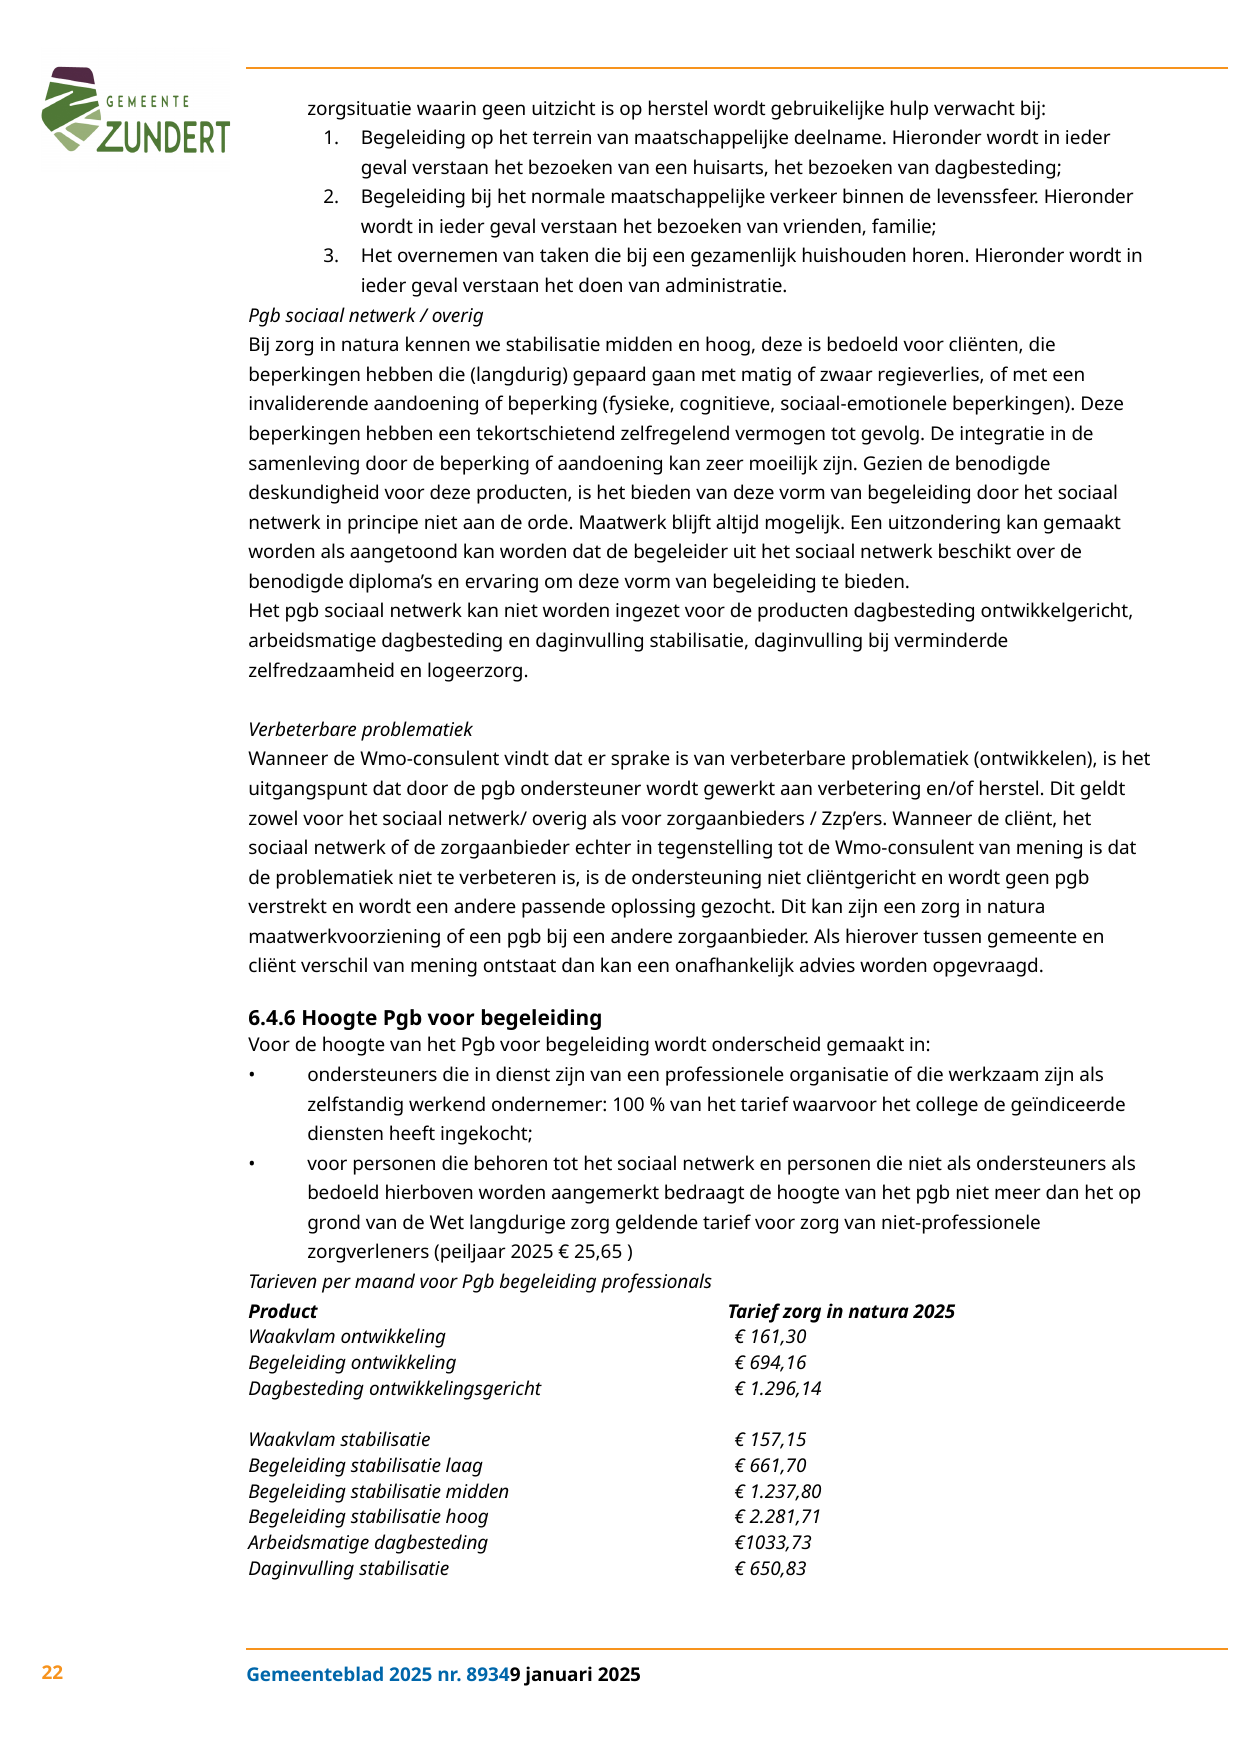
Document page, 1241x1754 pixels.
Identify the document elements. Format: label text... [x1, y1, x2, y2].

table_cell € 161,30 [727, 1324, 1152, 1349]
table_cell € 2.281,71 [727, 1504, 1152, 1529]
table_cell € 157,15 [727, 1427, 1152, 1452]
table_cell € 1.296,14 [727, 1375, 1152, 1401]
table_cell [727, 1581, 1152, 1607]
text Bij zorg in natura kennen we stabilisatie midden en hoog, deze is bedoeld voor cliënten, die beperkingen hebben die (langdurig) gepaard gaan met matig of zwaar regieverlies, of met een invaliderende aandoening of beperking (fysieke, cognitieve, sociaal-emotionele beperkingen). Deze beperkingen hebben een tekortschietend zelfregelend vermogen tot gevolg. De integratie in de samenleving door de beperking of aandoening kan zeer moeilijk zijn. Gezien de benodigde deskundigheid voor deze producten, is het bieden van deze vorm van begeleiding door het sociaal netwerk in principe niet aan de orde. Maatwerk blijft altijd mogelijk. Een uitzondering kan gemaakt worden als aangetoond kan worden dat de begeleider uit het sociaal netwerk beschikt over de benodigde diploma’s en ervaring om deze vorm van begeleiding te bieden. [248, 331, 1152, 594]
table_header Product [248, 1298, 727, 1324]
list Het overnemen van taken die bij een gezamenlijk huishouden horen. Hieronder wordt in ieder geval verstaan het doen van administratie. [323, 243, 1152, 298]
table_cell Begeleiding stabilisatie hoog [248, 1504, 727, 1529]
table_cell Dagbesteding ontwikkelingsgericht [248, 1375, 727, 1401]
list ondersteuners die in dienst zijn van een professionele organisatie of die werkzaam zijn als zelfstandig werkend ondernemer: 100 % van het tarief waarvoor het college de geïndiceerde diensten heeft ingekocht; [248, 1061, 1152, 1146]
text Voor de hoogte van het Pgb voor begeleiding wordt onderscheid gemaakt in: [248, 1032, 1152, 1057]
list voor personen die behoren tot het sociaal netwerk en personen die niet als ondersteuners als bedoeld hierboven worden aangemerkt bedraagt de hoogte van het pgb niet meer dan het op grond van de Wet langdurige zorg geldende tarief voor zorg van niet-professionele zorgverleners (peiljaar 2025 € 25,65 ) [248, 1150, 1152, 1264]
list Begeleiding op het terrein van maatschappelijke deelname. Hieronder wordt in ieder geval verstaan het bezoeken van een huisarts, het bezoeken van dagbesteding; [323, 124, 1152, 180]
table_cell € 1.237,80 [727, 1478, 1152, 1504]
table_cell Begeleiding stabilisatie midden [248, 1478, 727, 1504]
table_cell Arbeidsmatige dagbesteding [248, 1530, 727, 1555]
table_cell € 661,70 [727, 1452, 1152, 1478]
table_cell Begeleiding stabilisatie laag [248, 1452, 727, 1478]
table_cell [248, 1401, 727, 1427]
table_cell € 650,83 [727, 1555, 1152, 1581]
text Pgb sociaal netwerk / overig [248, 302, 1152, 328]
table_cell Waakvlam ontwikkeling [248, 1324, 727, 1349]
text Wanneer de Wmo-consulent vindt dat er sprake is van verbeterbare problematiek (ontwikkelen), is het uitgangspunt dat door de pgb ondersteuner wordt gewerkt aan verbetering en/of herstel. Dit geldt zowel voor het sociaal netwerk/ overig als voor zorgaanbieders / Zzp’ers. Wanneer de cliënt, het sociaal netwerk of de zorgaanbieder echter in tegenstelling tot de Wmo-consulent van mening is dat de problematiek niet te verbeteren is, is de ondersteuning niet cliëntgericht en wordt geen pgb verstrekt en wordt een andere passende oplossing gezocht. Dit kan zijn een zorg in natura maatwerkvoorziening of een pgb bij een andere zorgaanbieder. Als hierover tussen gemeente en cliënt verschil van mening ontstaat dan kan een onafhankelijk advies worden opgevraagd. [248, 746, 1152, 978]
table_cell Daginvulling stabilisatie [248, 1555, 727, 1581]
table_cell €1033,73 [727, 1530, 1152, 1555]
table_cell € 694,16 [727, 1349, 1152, 1375]
text Tarieven per maand voor Pgb begeleiding professionals [248, 1268, 1152, 1294]
table_header Tarief zorg in natura 2025 [727, 1298, 1152, 1324]
text Het pgb sociaal netwerk kan niet worden ingezet voor de producten dagbesteding ontwikkelgericht, arbeidsmatige dagbesteding en daginvulling stabilisatie, daginvulling bij verminderde zelfredzaamheid en logeerzorg. [248, 598, 1152, 683]
list Begeleiding bij het normale maatschappelijke verkeer binnen de levenssfeer. Hieronder wordt in ieder geval verstaan het bezoeken van vrienden, familie; [323, 183, 1152, 239]
list zorgsituatie waarin geen uitzicht is op herstel wordt gebruikelijke hulp verwacht bij: [248, 95, 1152, 121]
text Verbeterbare problematiek [248, 716, 1152, 742]
text 6.4.6 Hoogte Pgb voor begeleiding [248, 1003, 1152, 1032]
table_cell Begeleiding ontwikkeling [248, 1349, 727, 1375]
table_cell Waakvlam stabilisatie [248, 1427, 727, 1452]
table_cell [727, 1401, 1152, 1427]
table_cell [248, 1581, 727, 1607]
picture [41, 47, 231, 172]
